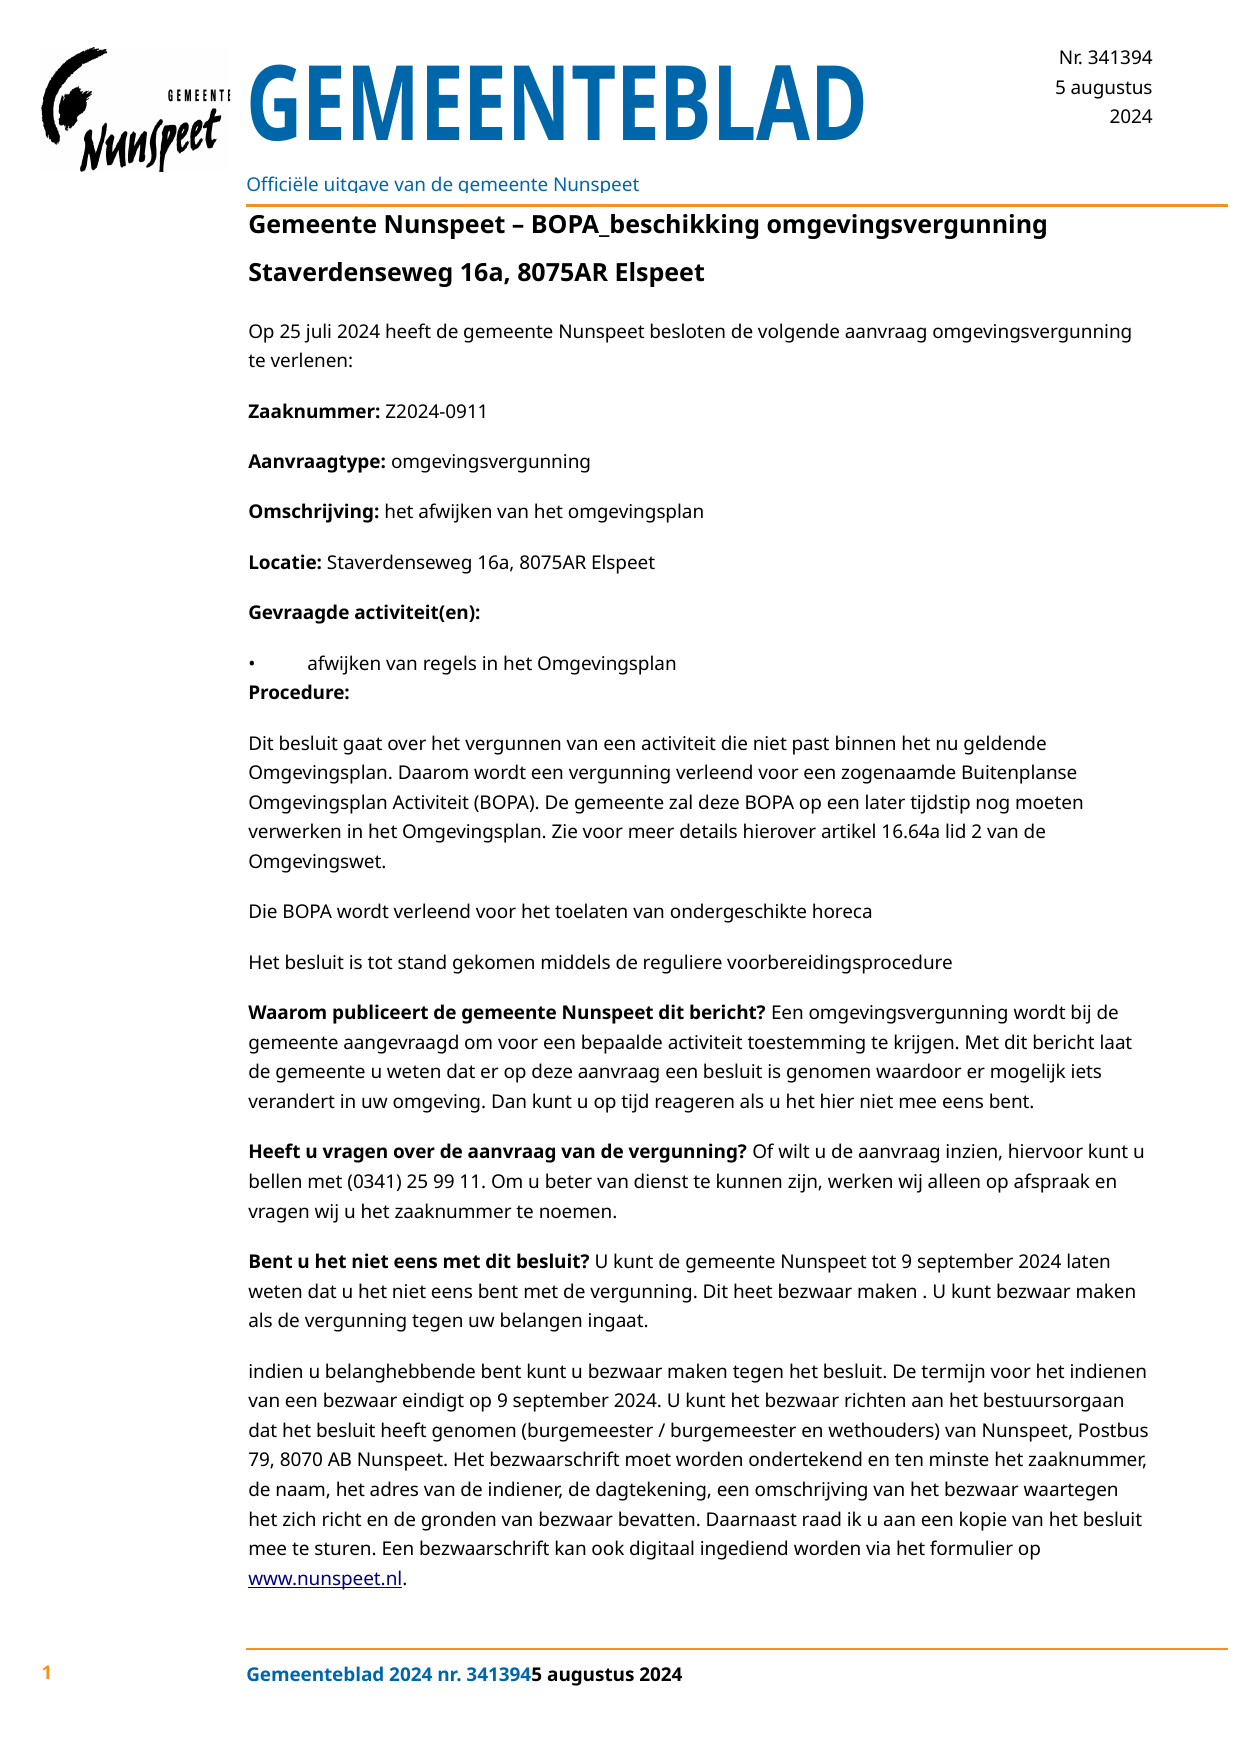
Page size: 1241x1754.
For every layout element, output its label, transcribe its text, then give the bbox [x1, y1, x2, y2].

text Heeft u vragen over de aanvraag van de vergunning? Of wilt u de aanvraag inzien, hiervoor kunt u bellen met (0341) 25 99 11. Om u beter van dienst te kunnen zijn, werken wij alleen op afspraak en vragen wij u het zaaknummer te noemen. [248, 1139, 1152, 1224]
text Zaaknummer: Z2024-0911 [248, 398, 1152, 424]
text Gevraagde activiteit(en): [248, 599, 1152, 625]
text Op 25 juli 2024 heeft de gemeente Nunspeet besloten de volgende aanvraag omgevingsvergunning te verlenen: [248, 318, 1152, 373]
text Het besluit is tot stand gekomen middels de reguliere voorbereidingsprocedure [248, 949, 1152, 975]
text Procedure: [248, 679, 1152, 705]
picture [41, 47, 231, 172]
list afwijken van regels in het Omgevingsplan [248, 650, 1152, 676]
text Aanvraagtype: omgevingsvergunning [248, 448, 1152, 474]
text Dit besluit gaat over het vergunnen van een activiteit die niet past binnen het nu geldende Omgevingsplan. Daarom wordt een vergunning verleend voor een zogenaamde Buitenplanse Omgevingsplan Activiteit (BOPA). De gemeente zal deze BOPA op een later tijdstip nog moeten verwerken in het Omgevingsplan. Zie voor meer details hierover artikel 16.64a lid 2 van de Omgevingswet. [248, 730, 1152, 874]
text Die BOPA wordt verleend voor het toelaten van ondergeschikte horeca [248, 899, 1152, 924]
text Waarom publiceert de gemeente Nunspeet dit bericht? Een omgevingsvergunning wordt bij de gemeente aangevraagd om voor een bepaalde activiteit toestemming te krijgen. Met dit bericht laat de gemeente u weten dat er op deze aanvraag een besluit is genomen waardoor er mogelijk iets verandert in uw omgeving. Dan kunt u op tijd reageren als u het hier niet mee eens bent. [248, 999, 1152, 1114]
text Gemeente Nunspeet – BOPA_beschikking omgevingsvergunning Staverdenseweg 16a, 8075AR Elspeet [248, 207, 1152, 288]
text indien u belanghebbende bent kunt u bezwaar maken tegen het besluit. De termijn voor het indienen van een bezwaar eindigt op 9 september 2024. U kunt het bezwaar richten aan het bestuursorgaan dat het besluit heeft genomen (burgemeester / burgemeester en wethouders) van Nunspeet, Postbus 79, 8070 AB Nunspeet. Het bezwaarschrift moet worden ondertekend en ten minste het zaaknummer, de naam, het adres van de indiener, de dagtekening, een omschrijving van het bezwaar waartegen het zich richt en de gronden van bezwaar bevatten. Daarnaast raad ik u aan een kopie van het besluit mee te sturen. Een bezwaarschrift kan ook digitaal ingediend worden via het formulier op www.nunspeet.nl. [248, 1358, 1152, 1591]
text Bent u het niet eens met dit besluit? U kunt de gemeente Nunspeet tot 9 september 2024 laten weten dat u het niet eens bent met de vergunning. Dit heet bezwaar maken . U kunt bezwaar maken als de vergunning tegen uw belangen ingaat. [248, 1248, 1152, 1333]
text Locatie: Staverdenseweg 16a, 8075AR Elspeet [248, 549, 1152, 575]
text Omschrijving: het afwijken van het omgevingsplan [248, 499, 1152, 524]
